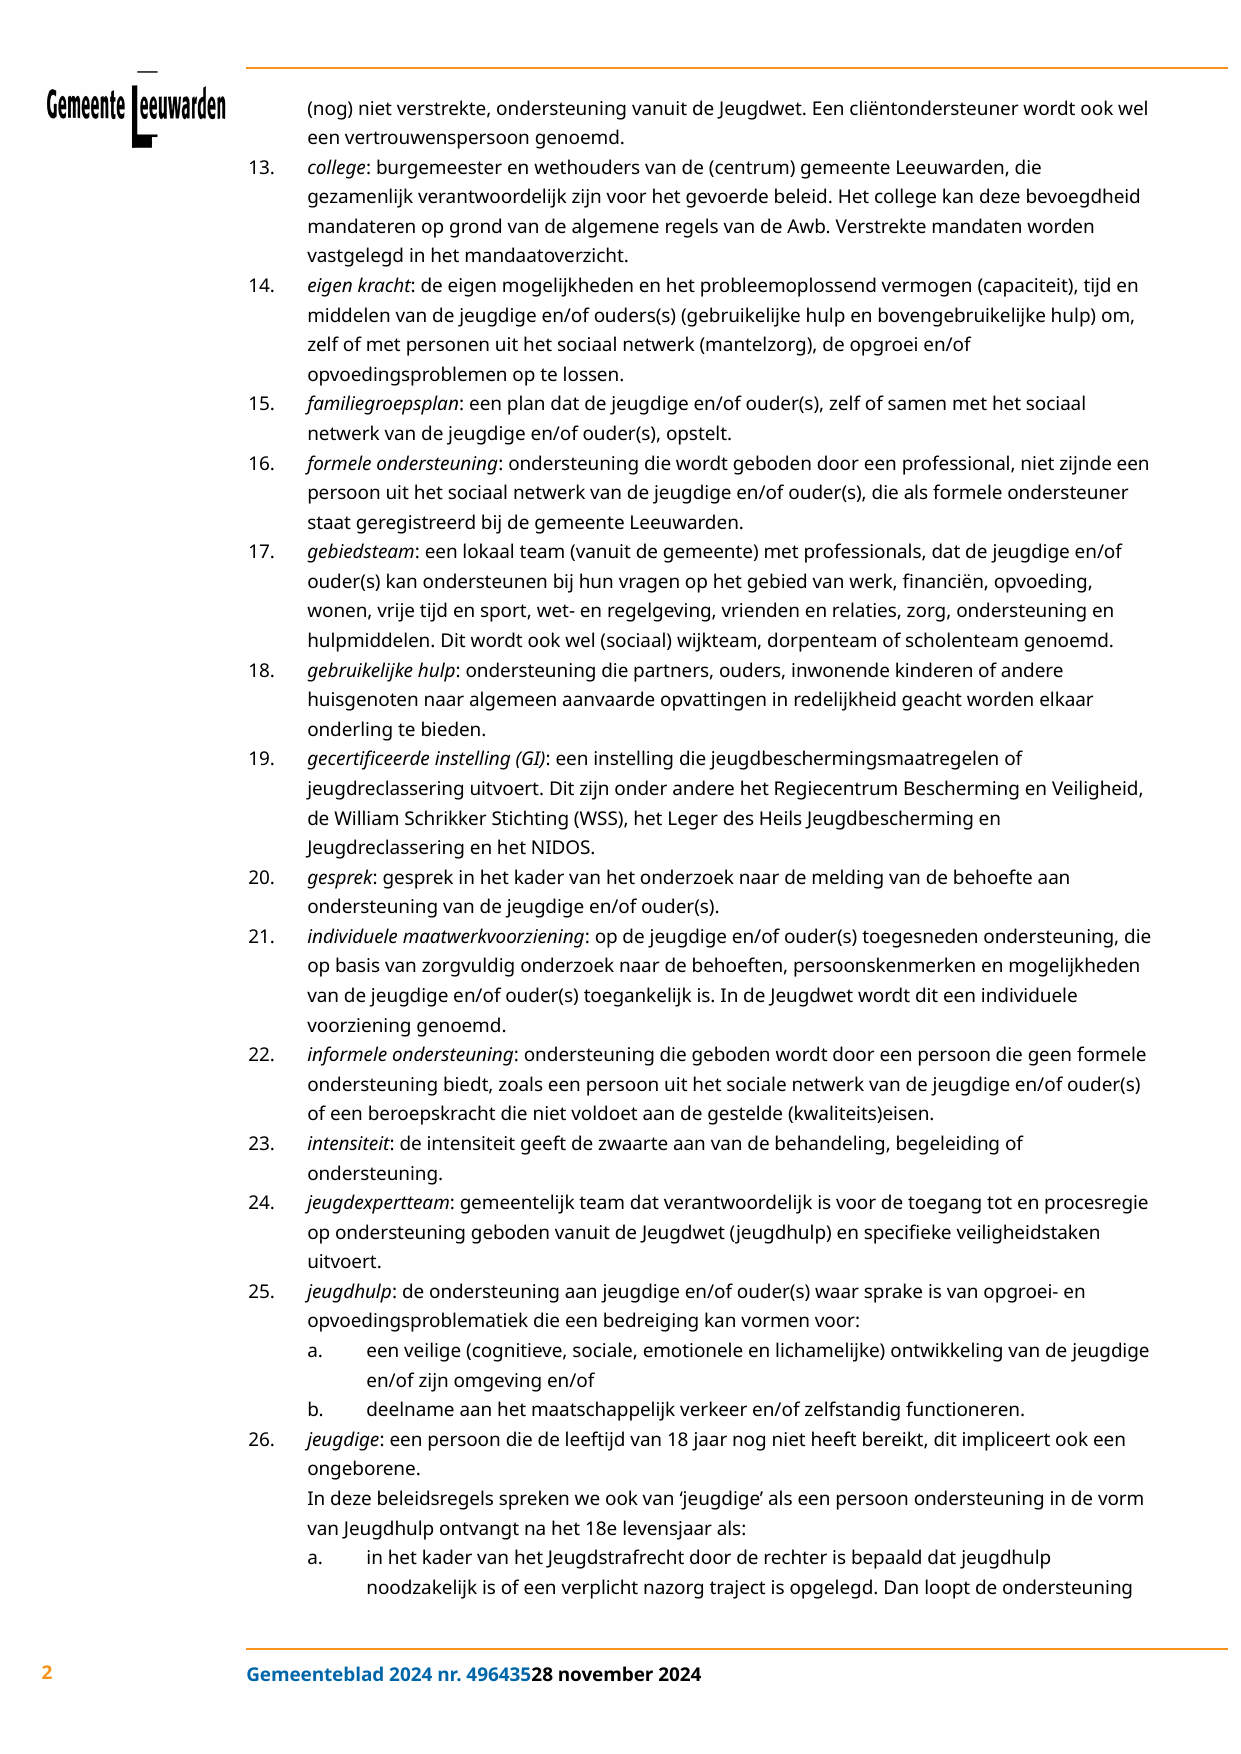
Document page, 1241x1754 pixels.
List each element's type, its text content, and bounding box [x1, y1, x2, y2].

list (nog) niet verstrekte, ondersteuning vanuit de Jeugdwet. Een cliëntondersteuner wordt ook wel een vertrouwenspersoon genoemd. [248, 95, 1152, 150]
list eigen kracht: de eigen mogelijkheden en het probleemoplossend vermogen (capaciteit), tijd en middelen van de jeugdige en/of ouders(s) (gebruikelijke hulp en bovengebruikelijke hulp) om, zelf of met personen uit het sociaal netwerk (mantelzorg), de opgroei en/of opvoedingsproblemen op te lossen. [248, 272, 1152, 387]
picture [41, 47, 231, 172]
list familiegroepsplan: een plan dat de jeugdige en/of ouder(s), zelf of samen met het sociaal netwerk van de jeugdige en/of ouder(s), opstelt. [248, 391, 1152, 446]
list in het kader van het Jeugdstrafrecht door de rechter is bepaald dat jeugdhulp noodzakelijk is of een verplicht nazorg traject is opgelegd. Dan loopt de ondersteuning [307, 1544, 1152, 1600]
list gebiedsteam: een lokaal team (vanuit de gemeente) met professionals, dat de jeugdige en/of ouder(s) kan ondersteunen bij hun vragen op het gebied van werk, financiën, opvoeding, wonen, vrije tijd en sport, wet- en regelgeving, vrienden en relaties, zorg, ondersteuning en hulpmiddelen. Dit wordt ook wel (sociaal) wijkteam, dorpenteam of scholenteam genoemd. [248, 538, 1152, 653]
list een veilige (cognitieve, sociale, emotionele en lichamelijke) ontwikkeling van de jeugdige en/of zijn omgeving en/of [307, 1337, 1152, 1393]
list informele ondersteuning: ondersteuning die geboden wordt door een persoon die geen formele ondersteuning biedt, zoals een persoon uit het sociale netwerk van de jeugdige en/of ouder(s) of een beroepskracht die niet voldoet aan de gestelde (kwaliteits)eisen. [248, 1041, 1152, 1126]
list deelname aan het maatschappelijk verkeer en/of zelfstandig functioneren. [307, 1396, 1152, 1422]
list individuele maatwerkvoorziening: op de jeugdige en/of ouder(s) toegesneden ondersteuning, die op basis van zorgvuldig onderzoek naar de behoeften, persoonskenmerken en mogelijkheden van de jeugdige en/of ouder(s) toegankelijk is. In de Jeugdwet wordt dit een individuele voorziening genoemd. [248, 923, 1152, 1038]
list gesprek: gesprek in het kader van het onderzoek naar de melding van de behoefte aan ondersteuning van de jeugdige en/of ouder(s). [248, 864, 1152, 919]
list In deze beleidsregels spreken we ook van ‘jeugdige’ als een persoon ondersteuning in de vorm van Jeugdhulp ontvangt na het 18e levensjaar als: [248, 1485, 1152, 1541]
list jeugdige: een persoon die de leeftijd van 18 jaar nog niet heeft bereikt, dit impliceert ook een ongeborene. [248, 1426, 1152, 1481]
list intensiteit: de intensiteit geeft de zwaarte aan van de behandeling, begeleiding of ondersteuning. [248, 1130, 1152, 1186]
list gecertificeerde instelling (GI): een instelling die jeugdbeschermingsmaatregelen of jeugdreclassering uitvoert. Dit zijn onder andere het Regiecentrum Bescherming en Veiligheid, de William Schrikker Stichting (WSS), het Leger des Heils Jeugdbescherming en Jeugdreclassering en het NIDOS. [248, 746, 1152, 860]
list jeugdexpertteam: gemeentelijk team dat verantwoordelijk is voor de toegang tot en procesregie op ondersteuning geboden vanuit de Jeugdwet (jeugdhulp) en specifieke veiligheidstaken uitvoert. [248, 1189, 1152, 1274]
list college: burgemeester en wethouders van de (centrum) gemeente Leeuwarden, die gezamenlijk verantwoordelijk zijn voor het gevoerde beleid. Het college kan deze bevoegdheid mandateren op grond van de algemene regels van de Awb. Verstrekte mandaten worden vastgelegd in het mandaatoverzicht. [248, 154, 1152, 268]
list gebruikelijke hulp: ondersteuning die partners, ouders, inwonende kinderen of andere huisgenoten naar algemeen aanvaarde opvattingen in redelijkheid geacht worden elkaar onderling te bieden. [248, 657, 1152, 742]
list formele ondersteuning: ondersteuning die wordt geboden door een professional, niet zijnde een persoon uit het sociaal netwerk van de jeugdige en/of ouder(s), die als formele ondersteuner staat geregistreerd bij de gemeente Leeuwarden. [248, 450, 1152, 535]
list jeugdhulp: de ondersteuning aan jeugdige en/of ouder(s) waar sprake is van opgroei- en opvoedingsproblematiek die een bedreiging kan vormen voor: [248, 1278, 1152, 1333]
